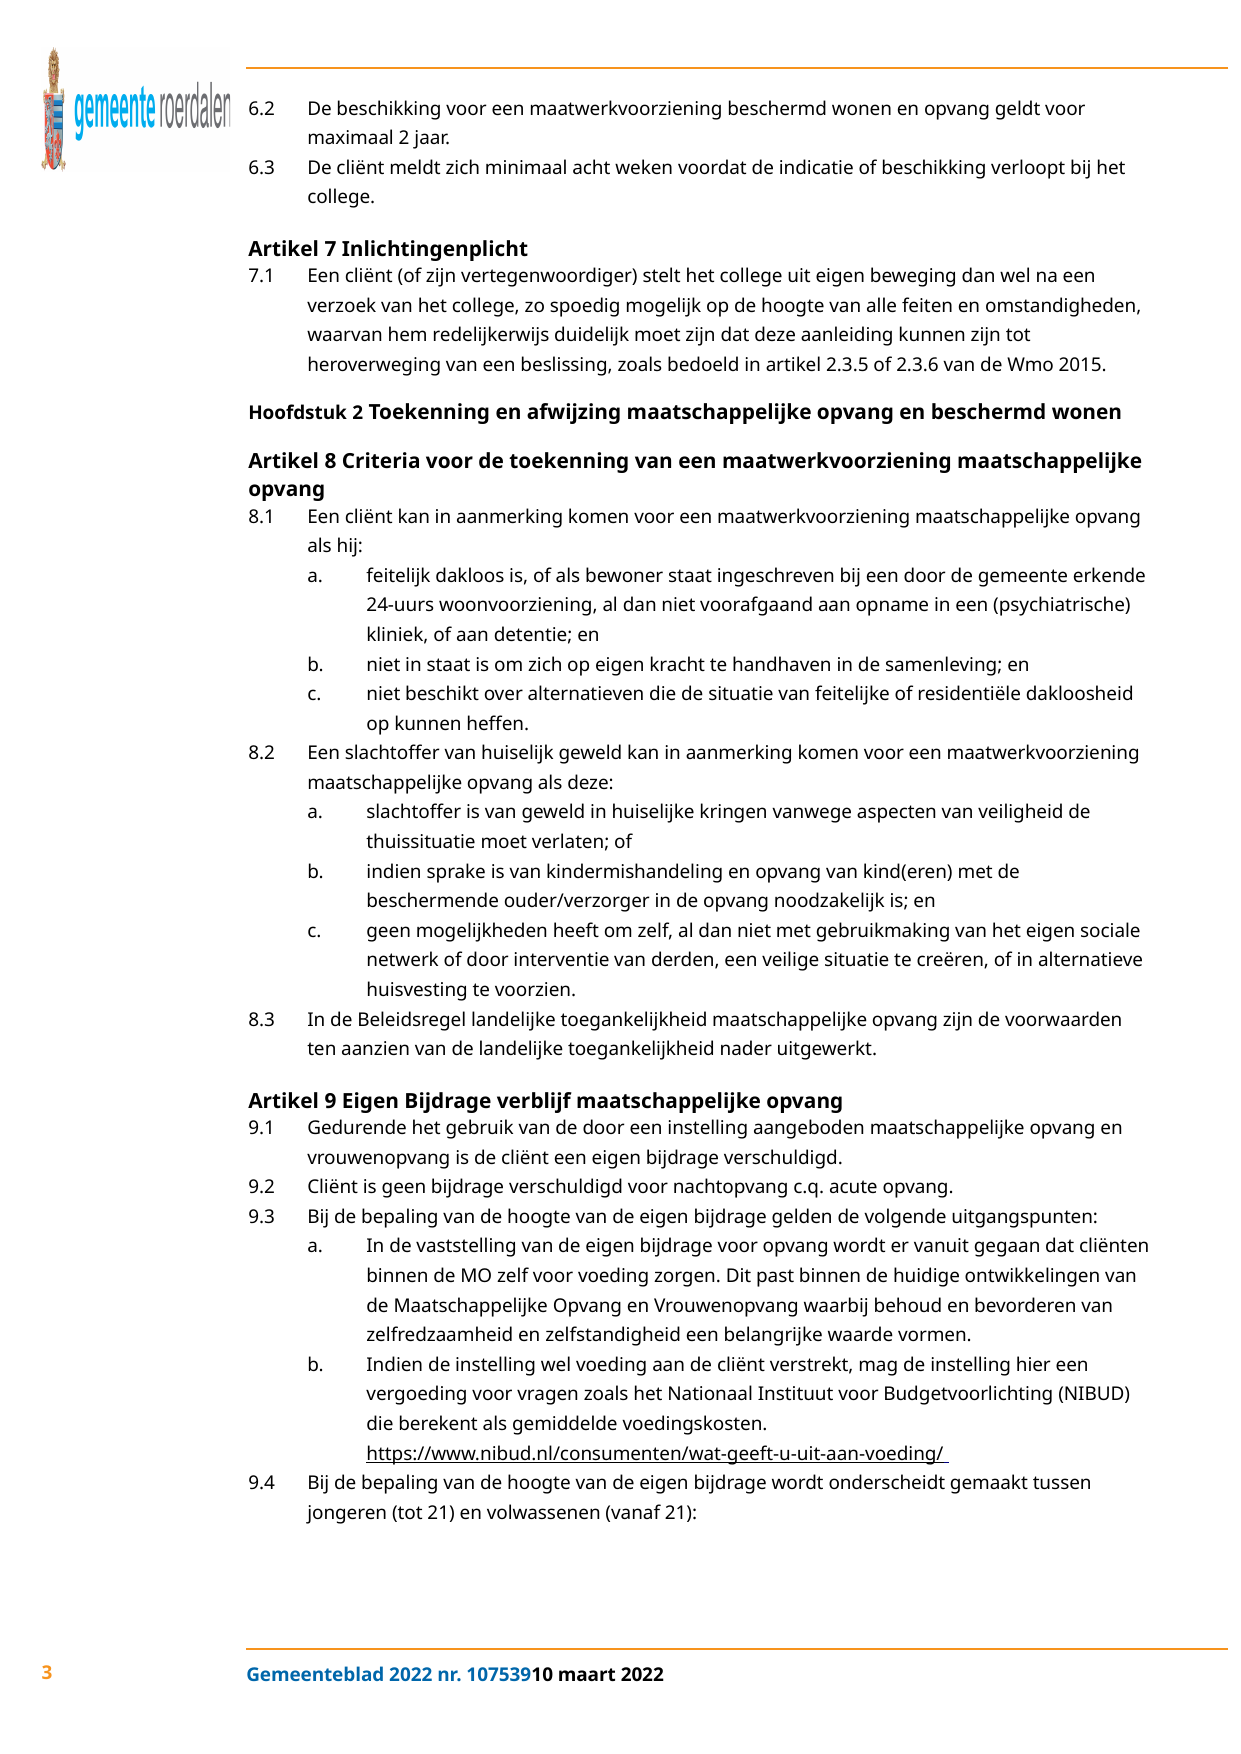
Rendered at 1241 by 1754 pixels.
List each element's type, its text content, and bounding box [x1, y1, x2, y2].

list De beschikking voor een maatwerkvoorziening beschermd wonen en opvang geldt voor maximaal 2 jaar. [248, 95, 1152, 150]
text Artikel 8 Criteria voor de toekenning van een maatwerkvoorziening maatschappelijke opvang [248, 446, 1152, 503]
text Artikel 9 Eigen Bijdrage verblijf maatschappelijke opvang [248, 1086, 1152, 1114]
list https://www.nibud.nl/consumenten/wat-geeft-u-uit-aan-voeding/ [307, 1440, 1152, 1465]
list De cliënt meldt zich minimaal acht weken voordat de indicatie of beschikking verloopt bij het college. [248, 154, 1152, 209]
list feitelijk dakloos is, of als bewoner staat ingeschreven bij een door de gemeente erkende 24-uurs woonvoorziening, al dan niet voorafgaand aan opname in een (psychiatrische) kliniek, of aan detentie; en [307, 562, 1152, 647]
list Bij de bepaling van de hoogte van de eigen bijdrage gelden de volgende uitgangspunten: [248, 1203, 1152, 1229]
list slachtoffer is van geweld in huiselijke kringen vanwege aspecten van veiligheid de thuissituatie moet verlaten; of [307, 799, 1152, 854]
text Artikel 7 Inlichtingenplicht [248, 234, 1152, 262]
list Bij de bepaling van de hoogte van de eigen bijdrage wordt onderscheidt gemaakt tussen jongeren (tot 21) en volwassenen (vanaf 21): [248, 1469, 1152, 1524]
list In de vaststelling van de eigen bijdrage voor opvang wordt er vanuit gegaan dat cliënten binnen de MO zelf voor voeding zorgen. Dit past binnen de huidige ontwikkelingen van de Maatschappelijke Opvang en Vrouwenopvang waarbij behoud en bevorderen van zelfredzaamheid en zelfstandigheid een belangrijke waarde vormen. [307, 1233, 1152, 1347]
list In de Beleidsregel landelijke toegankelijkheid maatschappelijke opvang zijn de voorwaarden ten aanzien van de landelijke toegankelijkheid nader uitgewerkt. [248, 1006, 1152, 1061]
list Een cliënt kan in aanmerking komen voor een maatwerkvoorziening maatschappelijke opvang als hij: [248, 503, 1152, 558]
list Indien de instelling wel voeding aan de cliënt verstrekt, mag de instelling hier een vergoeding voor vragen zoals het Nationaal Instituut voor Budgetvoorlichting (NIBUD) die berekent als gemiddelde voedingskosten. [307, 1351, 1152, 1436]
list geen mogelijkheden heeft om zelf, al dan niet met gebruikmaking van het eigen sociale netwerk of door interventie van derden, een veilige situatie te creëren, of in alternatieve huisvesting te voorzien. [307, 917, 1152, 1002]
picture [41, 47, 231, 172]
list indien sprake is van kindermishandeling en opvang van kind(eren) met de beschermende ouder/verzorger in de opvang noodzakelijk is; en [307, 858, 1152, 913]
list niet beschikt over alternatieven die de situatie van feitelijke of residentiële dakloosheid op kunnen heffen. [307, 680, 1152, 736]
list niet in staat is om zich op eigen kracht te handhaven in de samenleving; en [307, 651, 1152, 677]
text Hoofdstuk 2 Toekenning en afwijzing maatschappelijke opvang en beschermd wonen [248, 397, 1152, 425]
list Een slachtoffer van huiselijk geweld kan in aanmerking komen voor een maatwerkvoorziening maatschappelijke opvang als deze: [248, 739, 1152, 795]
list Cliënt is geen bijdrage verschuldigd voor nachtopvang c.q. acute opvang. [248, 1173, 1152, 1199]
list Een cliënt (of zijn vertegenwoordiger) stelt het college uit eigen beweging dan wel na een verzoek van het college, zo spoedig mogelijk op de hoogte van alle feiten en omstandigheden, waarvan hem redelijkerwijs duidelijk moet zijn dat deze aanleiding kunnen zijn tot heroverweging van een beslissing, zoals bedoeld in artikel 2.3.5 of 2.3.6 van de Wmo 2015. [248, 262, 1152, 377]
list Gedurende het gebruik van de door een instelling aangeboden maatschappelijke opvang en vrouwenopvang is de cliënt een eigen bijdrage verschuldigd. [248, 1114, 1152, 1169]
